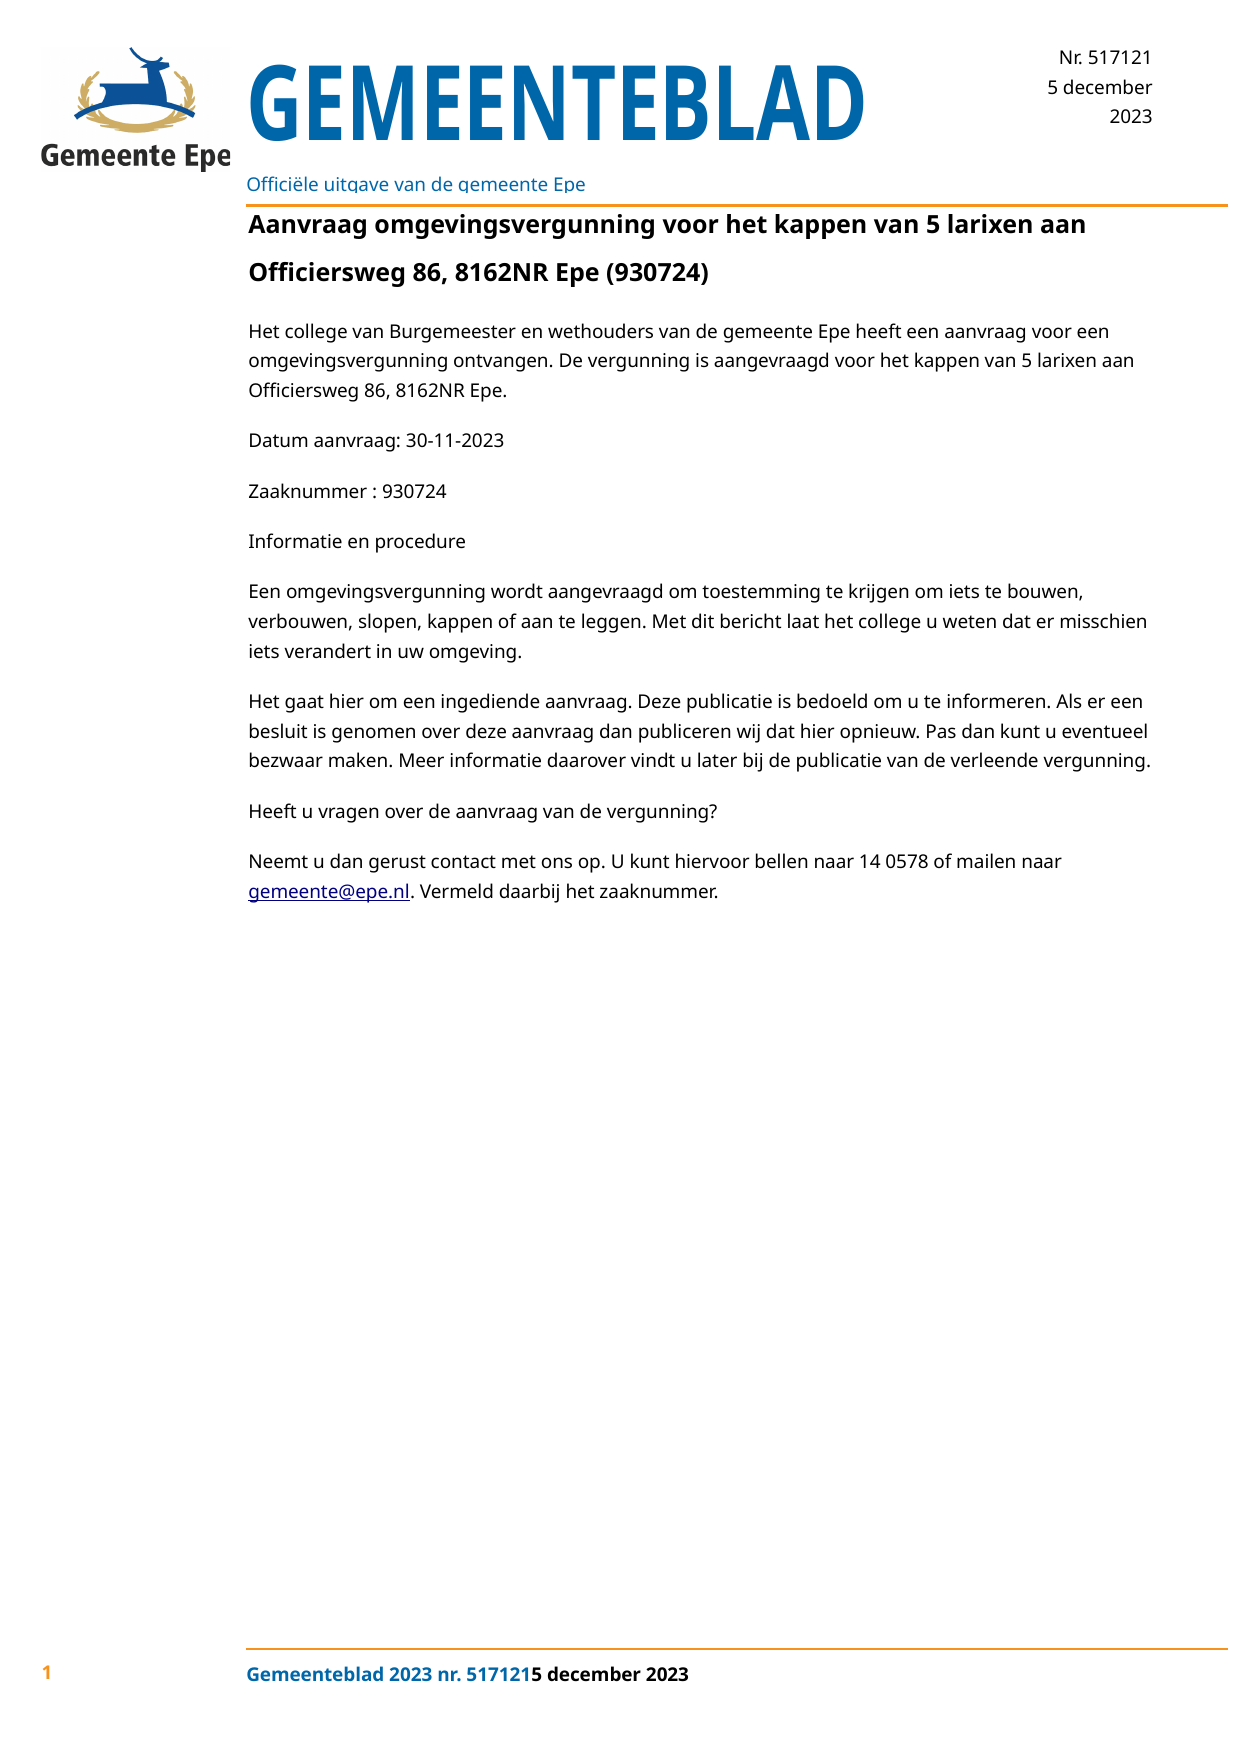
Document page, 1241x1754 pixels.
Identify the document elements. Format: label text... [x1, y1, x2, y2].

text Het gaat hier om een ingediende aanvraag. Deze publicatie is bedoeld om u te informeren. Als er een besluit is genomen over deze aanvraag dan publiceren wij dat hier opnieuw. Pas dan kunt u eventueel bezwaar maken. Meer informatie daarover vindt u later bij de publicatie van de verleende vergunning. [248, 688, 1152, 773]
text Neemt u dan gerust contact met ons op. U kunt hiervoor bellen naar 14 0578 of mailen naar gemeente@epe.nl. Vermeld daarbij het zaaknummer. [248, 848, 1152, 904]
text Heeft u vragen over de aanvraag van de vergunning? [248, 798, 1152, 824]
text Aanvraag omgevingsvergunning voor het kappen van 5 larixen aan Officiersweg 86, 8162NR Epe (930724) [248, 207, 1152, 288]
text Het college van Burgemeester en wethouders van de gemeente Epe heeft een aanvraag voor een omgevingsvergunning ontvangen. De vergunning is aangevraagd voor het kappen van 5 larixen aan Officiersweg 86, 8162NR Epe. [248, 318, 1152, 403]
text Zaaknummer : 930724 [248, 478, 1152, 504]
picture [41, 47, 231, 172]
text Informatie en procedure [248, 528, 1152, 554]
text Datum aanvraag: 30-11-2023 [248, 427, 1152, 453]
text Een omgevingsvergunning wordt aangevraagd om toestemming te krijgen om iets te bouwen, verbouwen, slopen, kappen of aan te leggen. Met dit bericht laat het college u weten dat er misschien iets verandert in uw omgeving. [248, 579, 1152, 664]
